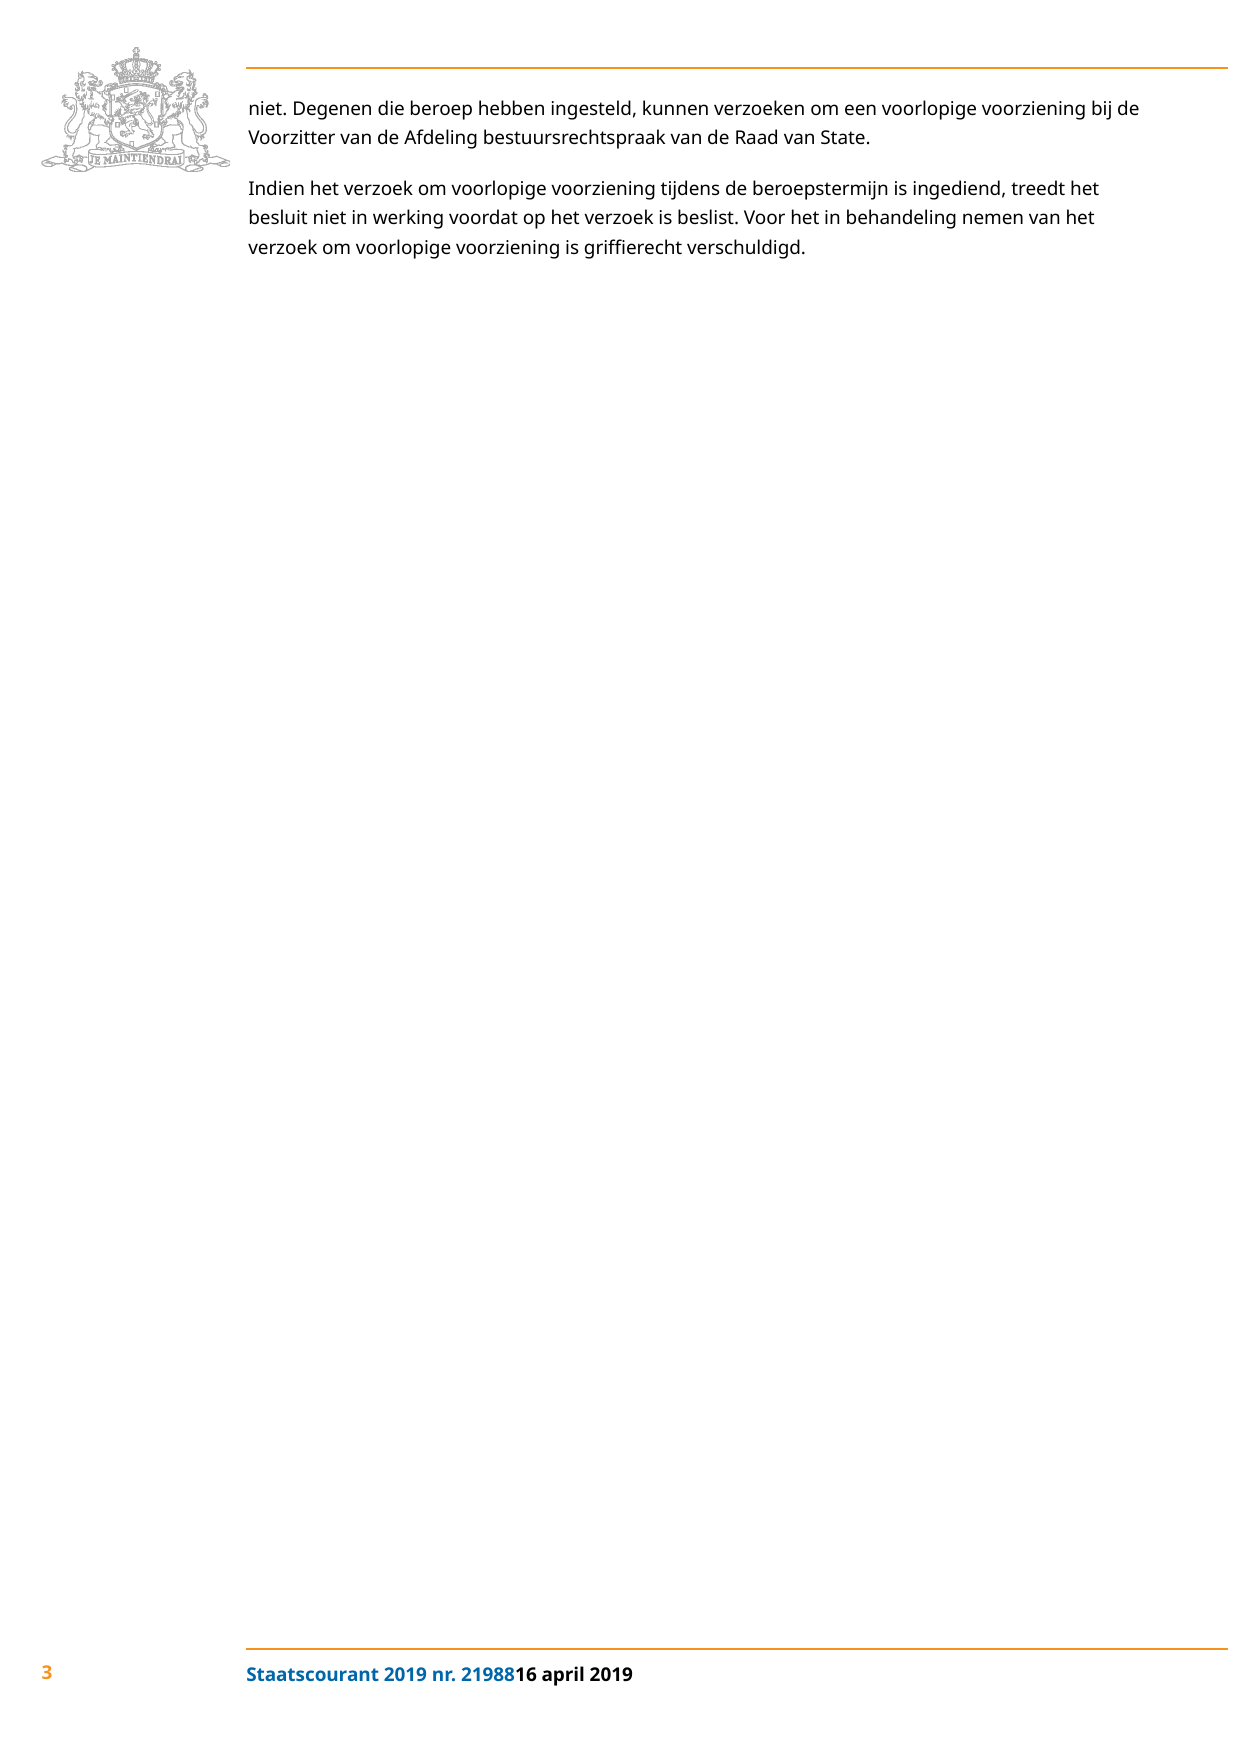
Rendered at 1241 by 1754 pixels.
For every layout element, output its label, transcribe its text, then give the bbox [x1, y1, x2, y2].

text Indien het verzoek om voorlopige voorziening tijdens de beroepstermijn is ingediend, treedt het besluit niet in werking voordat op het verzoek is beslist. Voor het in behandeling nemen van het verzoek om voorlopige voorziening is griffierecht verschuldigd. [248, 175, 1152, 260]
picture [41, 47, 231, 172]
text niet. Degenen die beroep hebben ingesteld, kunnen verzoeken om een voorlopige voorziening bij de Voorzitter van de Afdeling bestuursrechtspraak van de Raad van State. [248, 95, 1152, 150]
